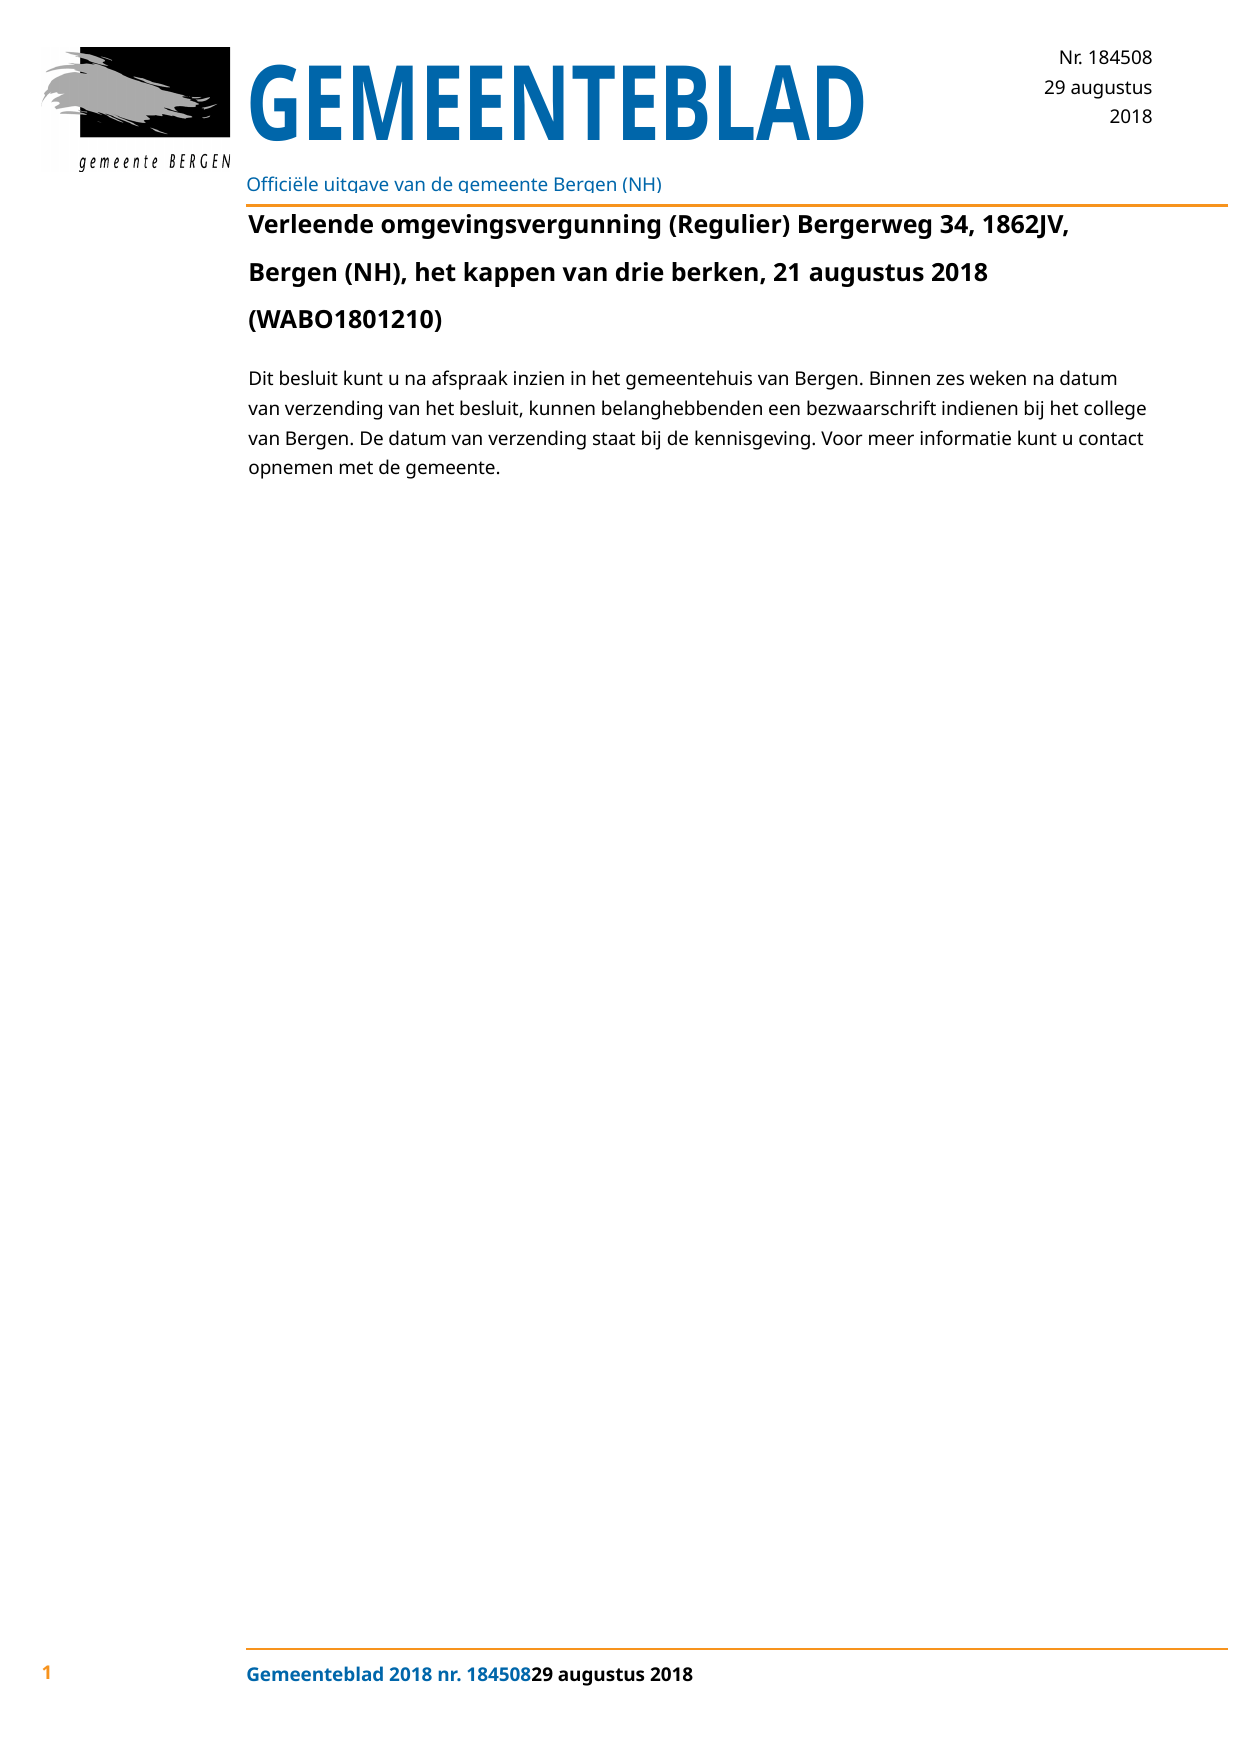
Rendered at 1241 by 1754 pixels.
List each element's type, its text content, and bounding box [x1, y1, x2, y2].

text Verleende omgevingsvergunning (Regulier) Bergerweg 34, 1862JV, Bergen (NH), het kappen van drie berken, 21 augustus 2018 (WABO1801210) [248, 207, 1152, 336]
picture [41, 47, 231, 172]
text Dit besluit kunt u na afspraak inzien in het gemeentehuis van Bergen. Binnen zes weken na datum van verzending van het besluit, kunnen belanghebbenden een bezwaarschrift indienen bij het college van Bergen. De datum van verzending staat bij de kennisgeving. Voor meer informatie kunt u contact opnemen met de gemeente. [248, 366, 1152, 480]
